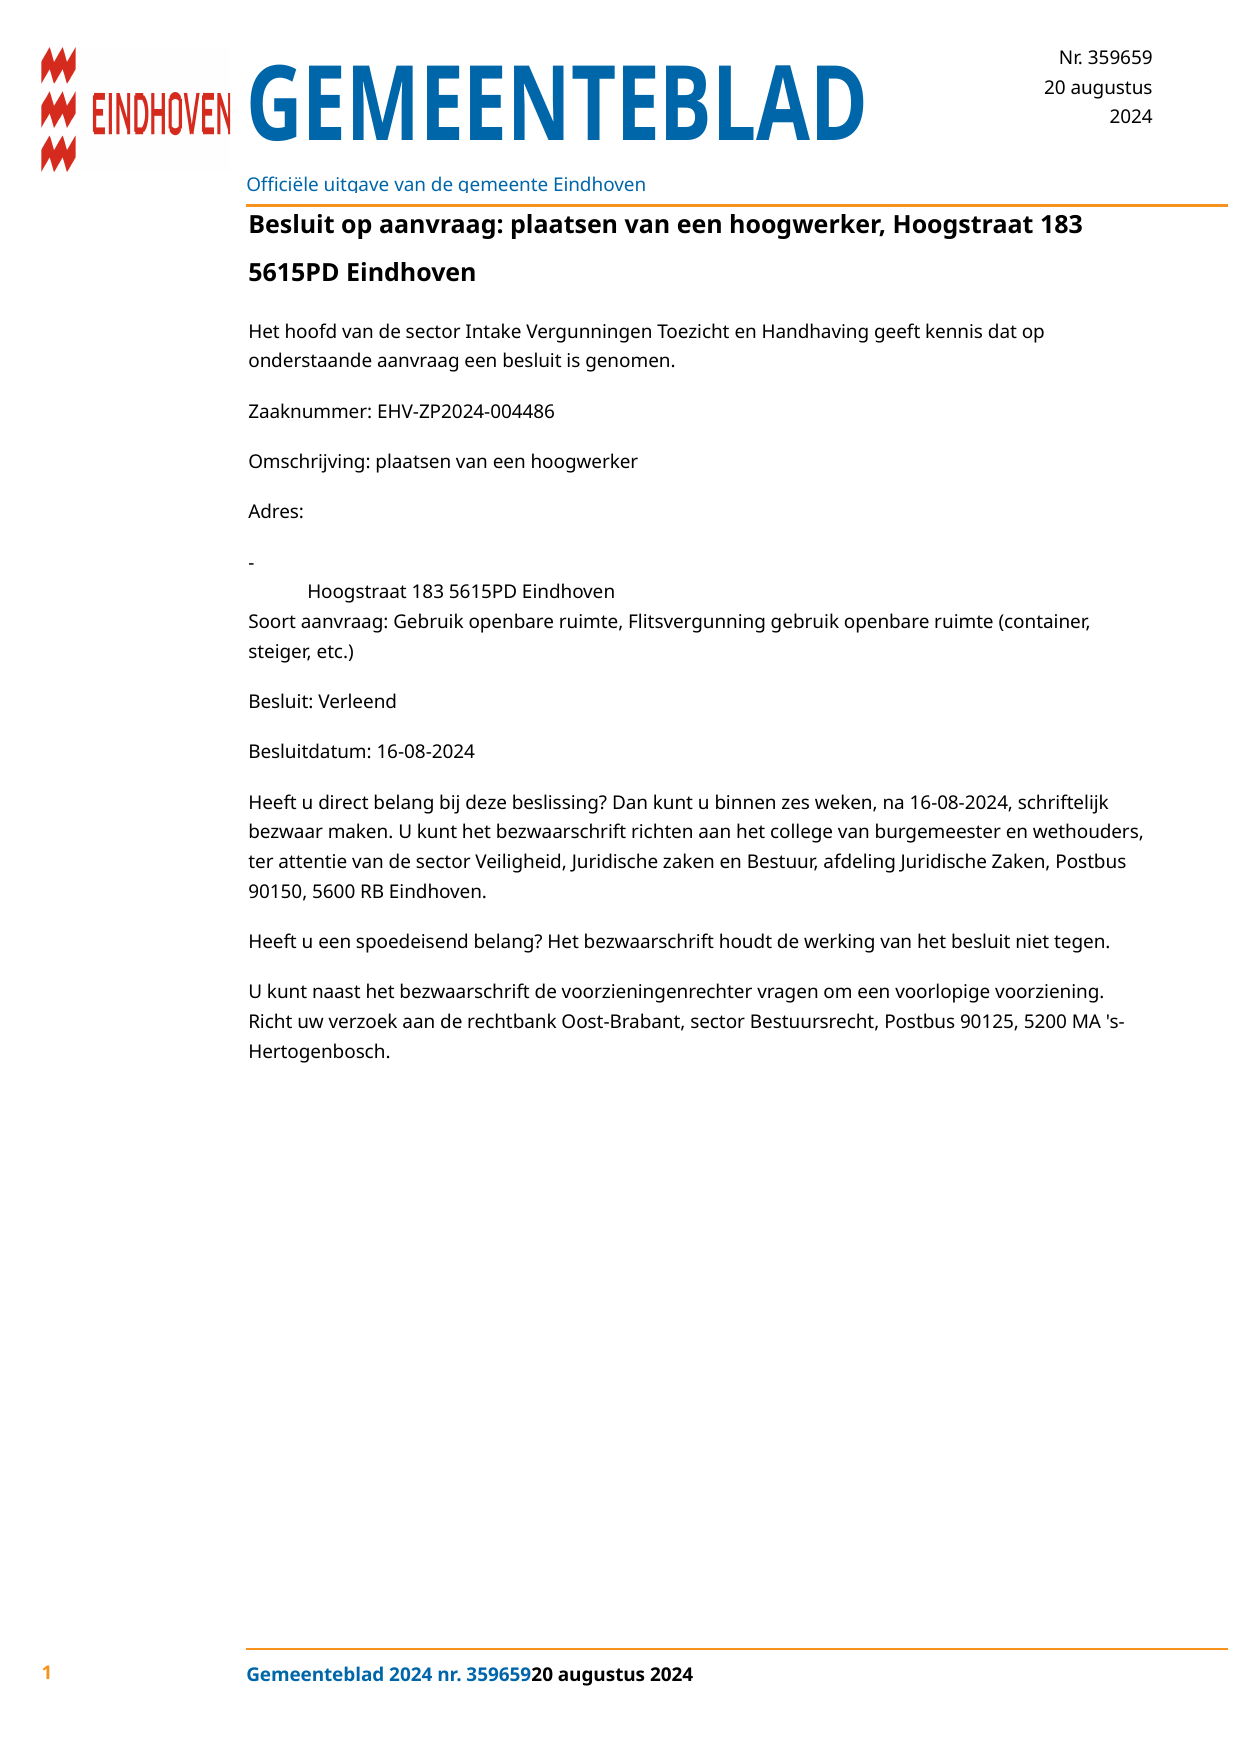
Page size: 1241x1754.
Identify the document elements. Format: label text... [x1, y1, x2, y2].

text Soort aanvraag: Gebruik openbare ruimte, Flitsvergunning gebruik openbare ruimte (container, steiger, etc.) [248, 608, 1152, 664]
text Heeft u een spoedeisend belang? Het bezwaarschrift houdt de werking van het besluit niet tegen. [248, 928, 1152, 954]
text Zaaknummer: EHV-ZP2024-004486 [248, 398, 1152, 424]
picture [41, 47, 231, 172]
list Hoogstraat 183 5615PD Eindhoven [248, 579, 1152, 604]
text Besluit op aanvraag: plaatsen van een hoogwerker, Hoogstraat 183 5615PD Eindhoven [248, 207, 1152, 288]
text Adres: [248, 499, 1152, 524]
text Het hoofd van de sector Intake Vergunningen Toezicht en Handhaving geeft kennis dat op onderstaande aanvraag een besluit is genomen. [248, 318, 1152, 373]
text U kunt naast het bezwaarschrift de voorzieningenrechter vragen om een voorlopige voorziening. Richt uw verzoek aan de rechtbank Oost-Brabant, sector Bestuursrecht, Postbus 90125, 5200 MA 's-Hertogenbosch. [248, 979, 1152, 1064]
text Omschrijving: plaatsen van een hoogwerker [248, 448, 1152, 474]
text Besluit: Verleend [248, 688, 1152, 714]
text Heeft u direct belang bij deze beslissing? Dan kunt u binnen zes weken, na 16-08-2024, schriftelijk bezwaar maken. U kunt het bezwaarschrift richten aan het college van burgemeester en wethouders, ter attentie van de sector Veiligheid, Juridische zaken en Bestuur, afdeling Juridische Zaken, Postbus 90150, 5600 RB Eindhoven. [248, 789, 1152, 904]
text Besluitdatum: 16-08-2024 [248, 739, 1152, 764]
